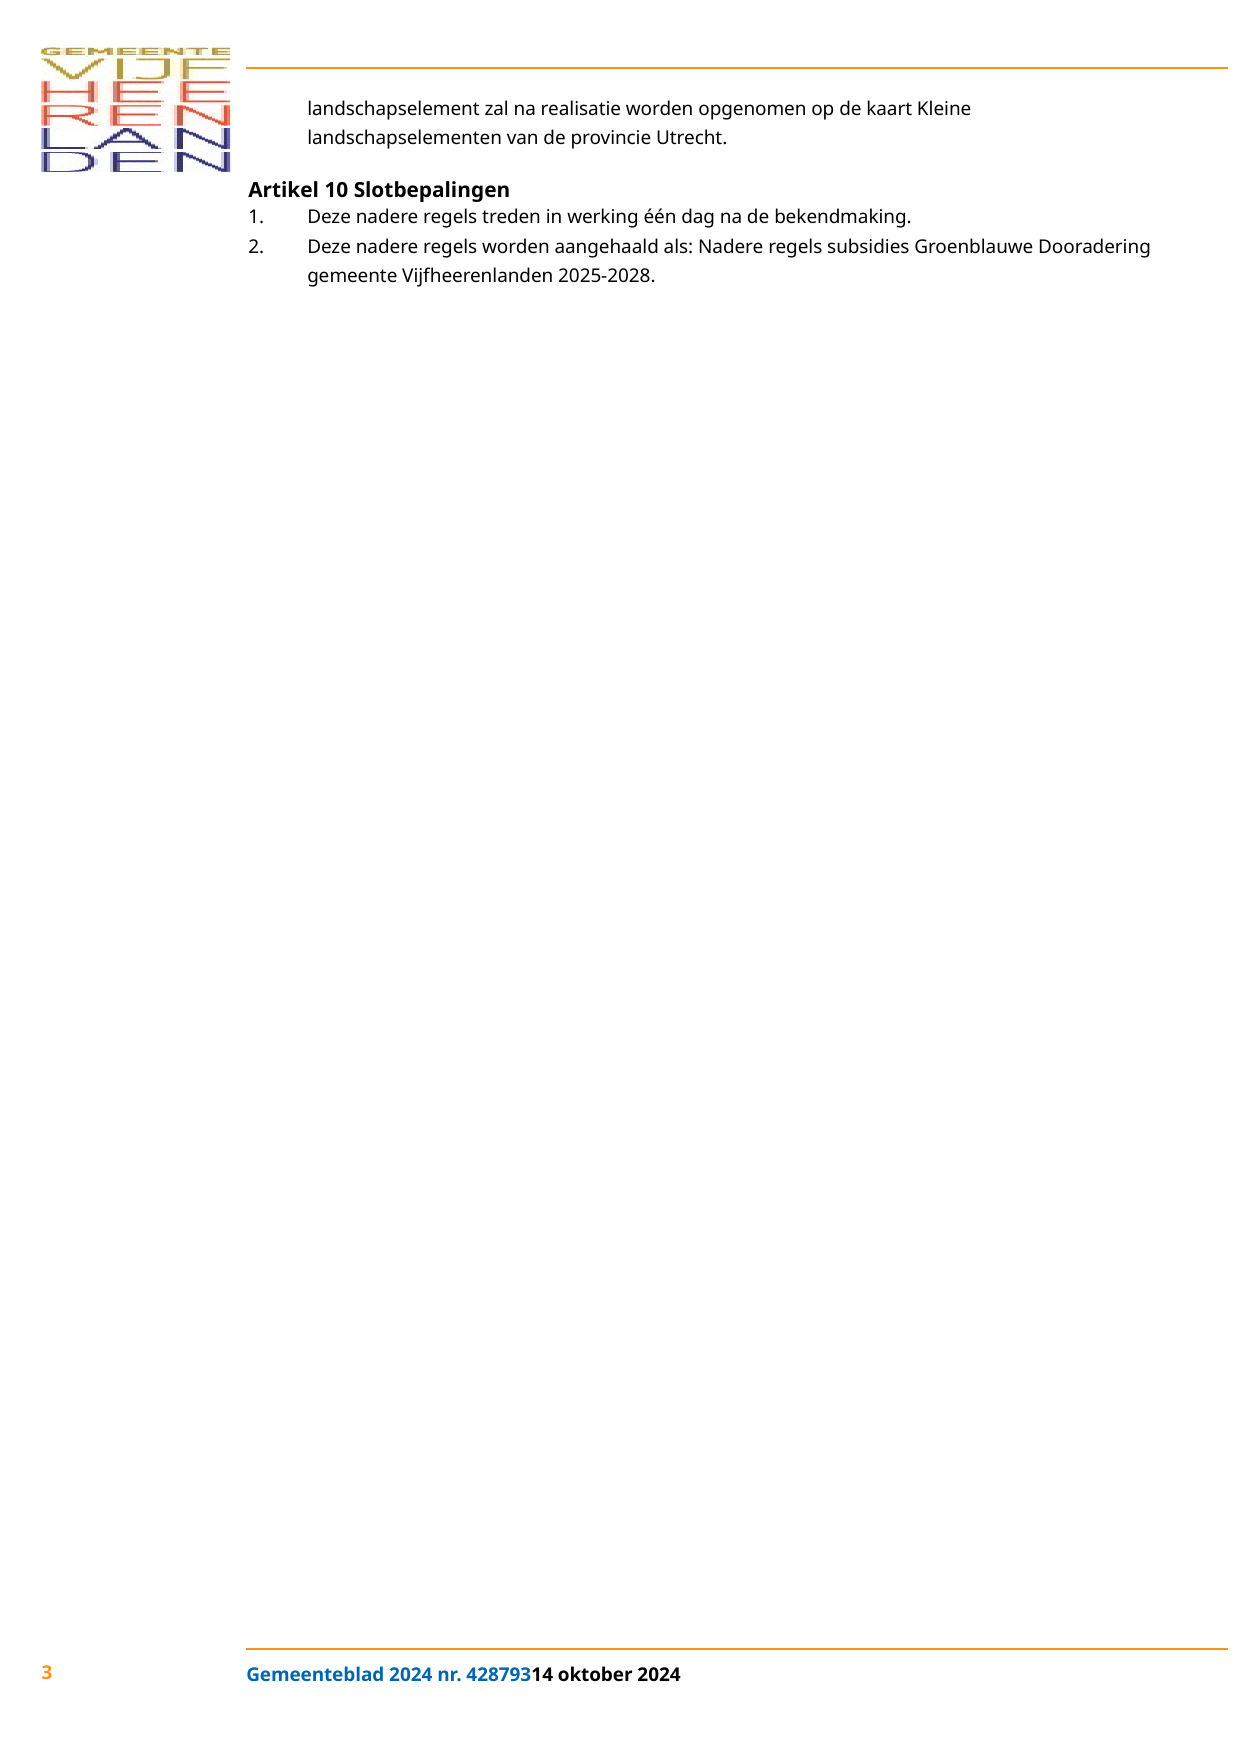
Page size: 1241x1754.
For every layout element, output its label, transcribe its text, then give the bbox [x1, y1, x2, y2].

text Artikel 10 Slotbepalingen [248, 175, 1152, 203]
list Deze nadere regels treden in werking één dag na de bekendmaking. [248, 203, 1152, 229]
list Deze nadere regels worden aangehaald als: Nadere regels subsidies Groenblauwe Dooradering gemeente Vijfheerenlanden 2025-2028. [248, 233, 1152, 288]
list landschapselement zal na realisatie worden opgenomen op de kaart Kleine landschapselementen van de provincie Utrecht. [248, 95, 1152, 150]
picture [41, 47, 231, 172]
